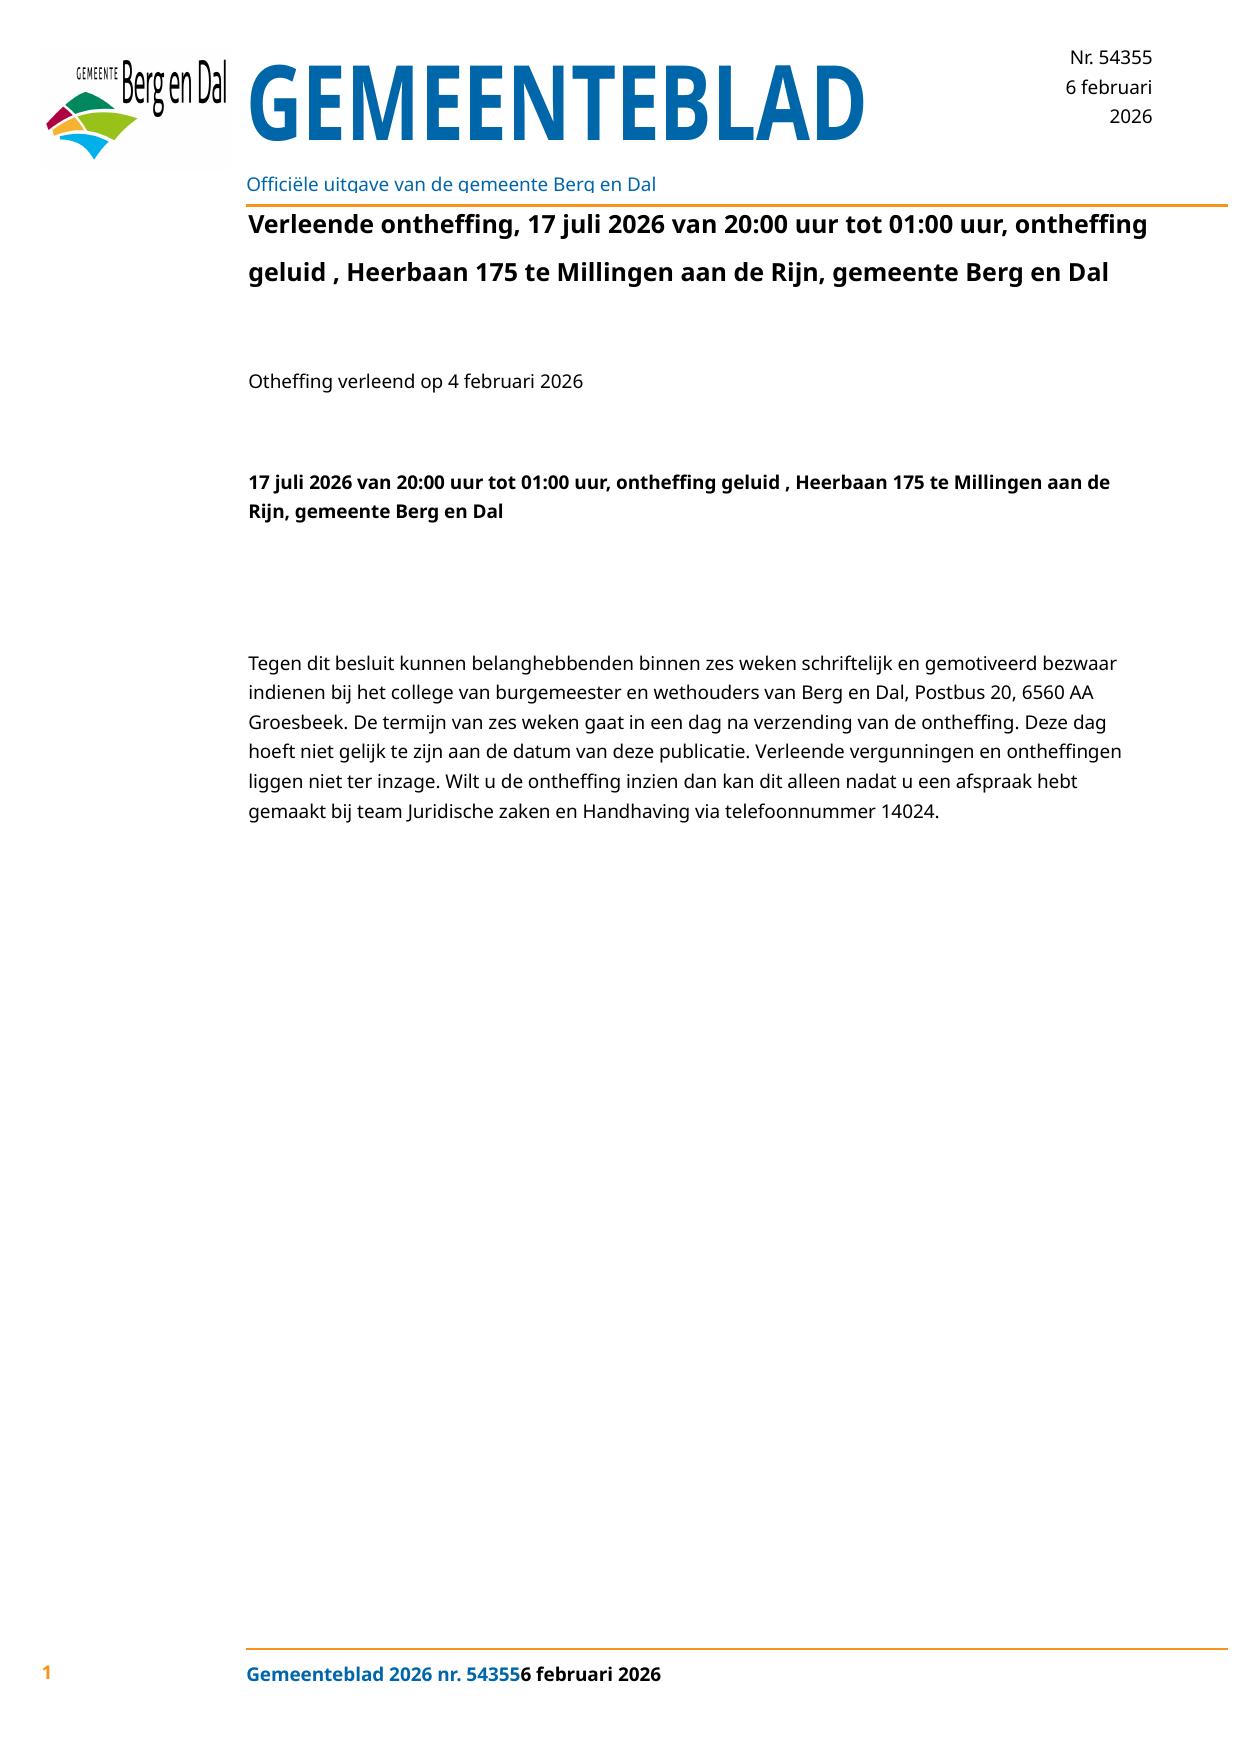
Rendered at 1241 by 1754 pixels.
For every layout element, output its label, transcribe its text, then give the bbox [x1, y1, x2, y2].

picture [41, 47, 231, 172]
text Otheffing verleend op 4 februari 2026 [248, 368, 1152, 394]
text Verleende ontheffing, 17 juli 2026 van 20:00 uur tot 01:00 uur, ontheffing geluid , Heerbaan 175 te Millingen aan de Rijn, gemeente Berg en Dal [248, 207, 1152, 288]
text 17 juli 2026 van 20:00 uur tot 01:00 uur, ontheffing geluid , Heerbaan 175 te Millingen aan de Rijn, gemeente Berg en Dal [248, 469, 1152, 524]
text Tegen dit besluit kunnen belanghebbenden binnen zes weken schriftelijk en gemotiveerd bezwaar indienen bij het college van burgemeester en wethouders van Berg en Dal, Postbus 20, 6560 AA Groesbeek. De termijn van zes weken gaat in een dag na verzending van de ontheffing. Deze dag hoeft niet gelijk te zijn aan de datum van deze publicatie. Verleende vergunningen en ontheffingen liggen niet ter inzage. Wilt u de ontheffing inzien dan kan dit alleen nadat u een afspraak hebt gemaakt bij team Juridische zaken en Handhaving via telefoonnummer 14024. [248, 650, 1152, 824]
